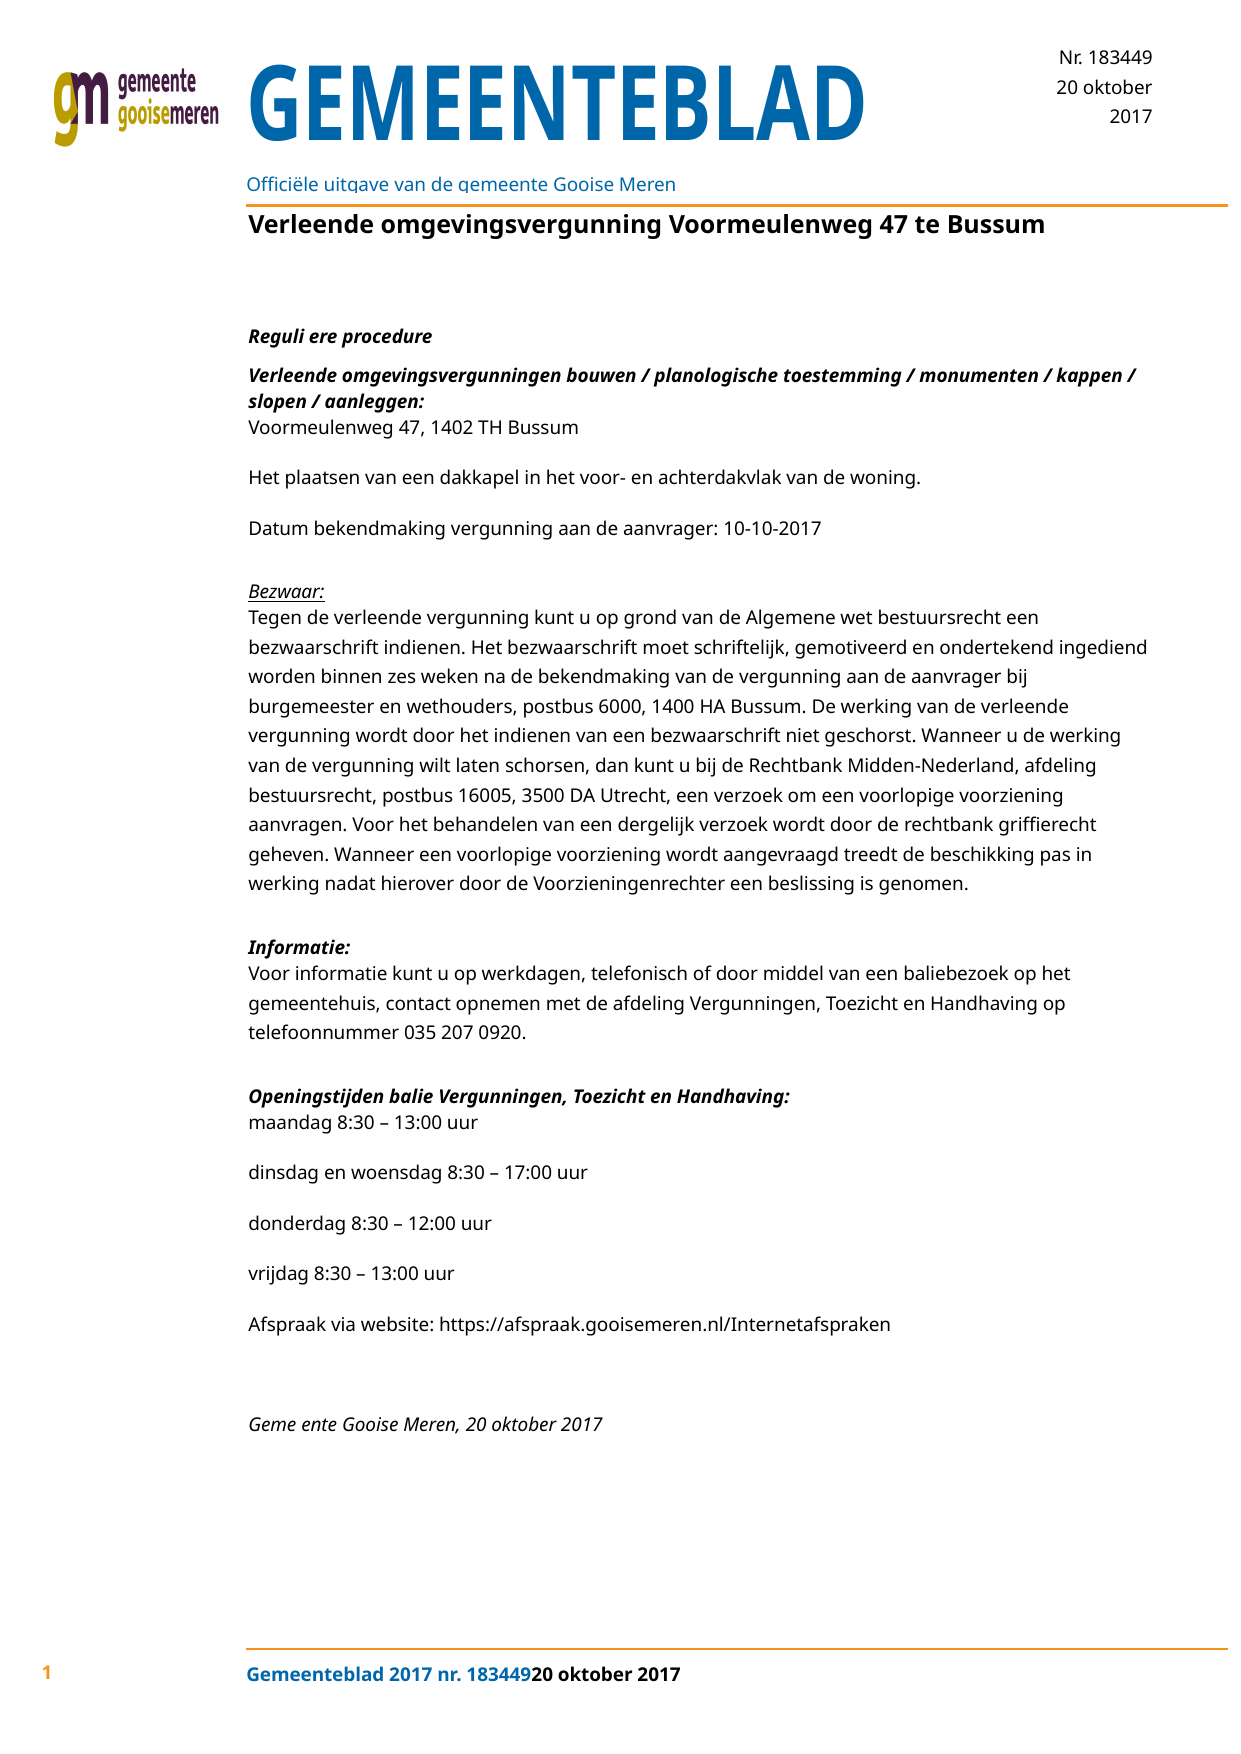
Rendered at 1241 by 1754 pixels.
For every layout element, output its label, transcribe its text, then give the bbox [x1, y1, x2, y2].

text Openingstijden balie Vergunningen, Toezicht en Handhaving: [248, 1083, 1152, 1109]
text Geme ente Gooise Meren, 20 oktober 2017 [248, 1412, 1152, 1437]
text Voormeulenweg 47, 1402 TH Bussum [248, 414, 1152, 439]
text Afspraak via website: https://afspraak.gooisemeren.nl/Internetafspraken [248, 1311, 1152, 1337]
text Voor informatie kunt u op werkdagen, telefonisch of door middel van een baliebezoek op het gemeentehuis, contact opnemen met de afdeling Vergunningen, Toezicht en Handhaving op telefoonnummer 035 207 0920. [248, 960, 1152, 1045]
picture [41, 47, 231, 172]
text dinsdag en woensdag 8:30 – 17:00 uur [248, 1159, 1152, 1185]
text vrijdag 8:30 – 13:00 uur [248, 1260, 1152, 1286]
text Reguli ere procedure [248, 323, 1152, 349]
text donderdag 8:30 – 12:00 uur [248, 1210, 1152, 1236]
text Informatie: [248, 934, 1152, 960]
text Verleende omgevingsvergunning Voormeulenweg 47 te Bussum [248, 207, 1152, 241]
text Datum bekendmaking vergunning aan de aanvrager: 10-10-2017 [248, 515, 1152, 540]
text Het plaatsen van een dakkapel in het voor- en achterdakvlak van de woning. [248, 464, 1152, 490]
text maandag 8:30 – 13:00 uur [248, 1109, 1152, 1135]
text Tegen de verleende vergunning kunt u op grond van de Algemene wet bestuursrecht een bezwaarschrift indienen. Het bezwaarschrift moet schriftelijk, gemotiveerd en ondertekend ingediend worden binnen zes weken na de bekendmaking van de vergunning aan de aanvrager bij burgemeester en wethouders, postbus 6000, 1400 HA Bussum. De werking van de verleende vergunning wordt door het indienen van een bezwaarschrift niet geschorst. Wanneer u de werking van de vergunning wilt laten schorsen, dan kunt u bij de Rechtbank Midden-Nederland, afdeling bestuursrecht, postbus 16005, 3500 DA Utrecht, een verzoek om een voorlopige voorziening aanvragen. Voor het behandelen van een dergelijk verzoek wordt door de rechtbank griffierecht geheven. Wanneer een voorlopige voorziening wordt aangevraagd treedt de beschikking pas in werking nadat hierover door de Voorzieningenrechter een beslissing is genomen. [248, 604, 1152, 896]
text Bezwaar: [248, 579, 1152, 604]
text Verleende omgevingsvergunningen bouwen / planologische toestemming / monumenten / kappen / slopen / aanleggen: [248, 362, 1152, 414]
